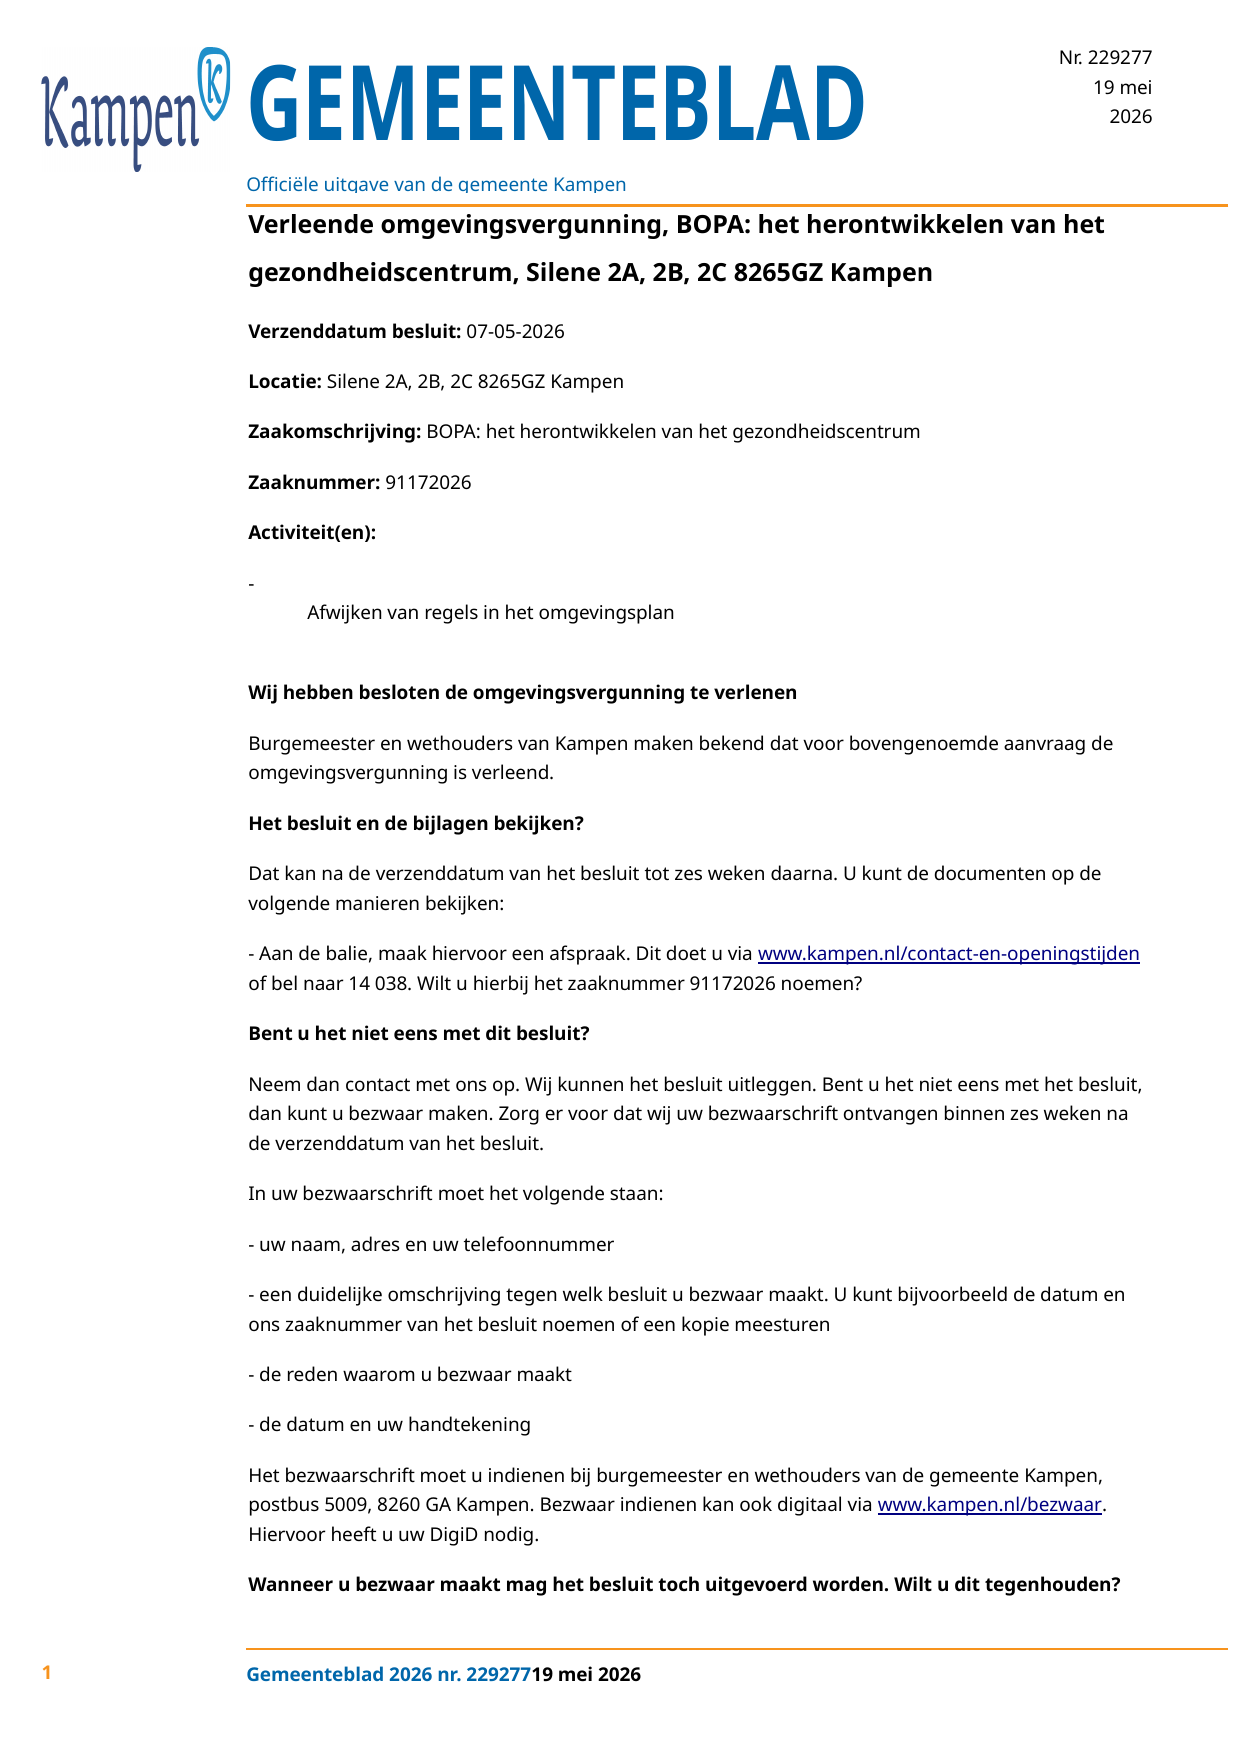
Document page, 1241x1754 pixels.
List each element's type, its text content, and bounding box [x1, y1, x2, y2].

text Zaakomschrijving: BOPA: het herontwikkelen van het gezondheidscentrum [248, 419, 1152, 444]
text In uw bezwaarschrift moet het volgende staan: [248, 1180, 1152, 1206]
text Wanneer u bezwaar maakt mag het besluit toch uitgevoerd worden. Wilt u dit tegenhouden? [248, 1572, 1152, 1597]
text - Aan de balie, maak hiervoor een afspraak. Dit doet u via www.kampen.nl/contact-en-openingstijden of bel naar 14 038. Wilt u hierbij het zaaknummer 91172026 noemen? [248, 940, 1152, 996]
text - een duidelijke omschrijving tegen welk besluit u bezwaar maakt. U kunt bijvoorbeeld de datum en ons zaaknummer van het besluit noemen of een kopie meesturen [248, 1281, 1152, 1337]
text Locatie: Silene 2A, 2B, 2C 8265GZ Kampen [248, 368, 1152, 394]
text Het bezwaarschrift moet u indienen bij burgemeester en wethouders van de gemeente Kampen, postbus 5009, 8260 GA Kampen. Bezwaar indienen kan ook digitaal via www.kampen.nl/bezwaar. Hiervoor heeft u uw DigiD nodig. [248, 1462, 1152, 1547]
text Het besluit en de bijlagen bekijken? [248, 810, 1152, 836]
picture [41, 47, 231, 172]
text Verleende omgevingsvergunning, BOPA: het herontwikkelen van het gezondheidscentrum, Silene 2A, 2B, 2C 8265GZ Kampen [248, 207, 1152, 288]
text - de datum en uw handtekening [248, 1412, 1152, 1437]
text Neem dan contact met ons op. Wij kunnen het besluit uitleggen. Bent u het niet eens met het besluit, dan kunt u bezwaar maken. Zorg er voor dat wij uw bezwaarschrift ontvangen binnen zes weken na de verzenddatum van het besluit. [248, 1071, 1152, 1156]
text Wij hebben besloten de omgevingsvergunning te verlenen [248, 679, 1152, 705]
text Verzenddatum besluit: 07-05-2026 [248, 318, 1152, 344]
text Dat kan na de verzenddatum van het besluit tot zes weken daarna. U kunt de documenten op de volgende manieren bekijken: [248, 860, 1152, 916]
text - de reden waarom u bezwaar maakt [248, 1361, 1152, 1387]
list Afwijken van regels in het omgevingsplan [248, 599, 1152, 625]
text Burgemeester en wethouders van Kampen maken bekend dat voor bovengenoemde aanvraag de omgevingsvergunning is verleend. [248, 730, 1152, 785]
text Bent u het niet eens met dit besluit? [248, 1020, 1152, 1046]
text Zaaknummer: 91172026 [248, 469, 1152, 495]
text Activiteit(en): [248, 519, 1152, 545]
text - uw naam, adres en uw telefoonnummer [248, 1231, 1152, 1257]
